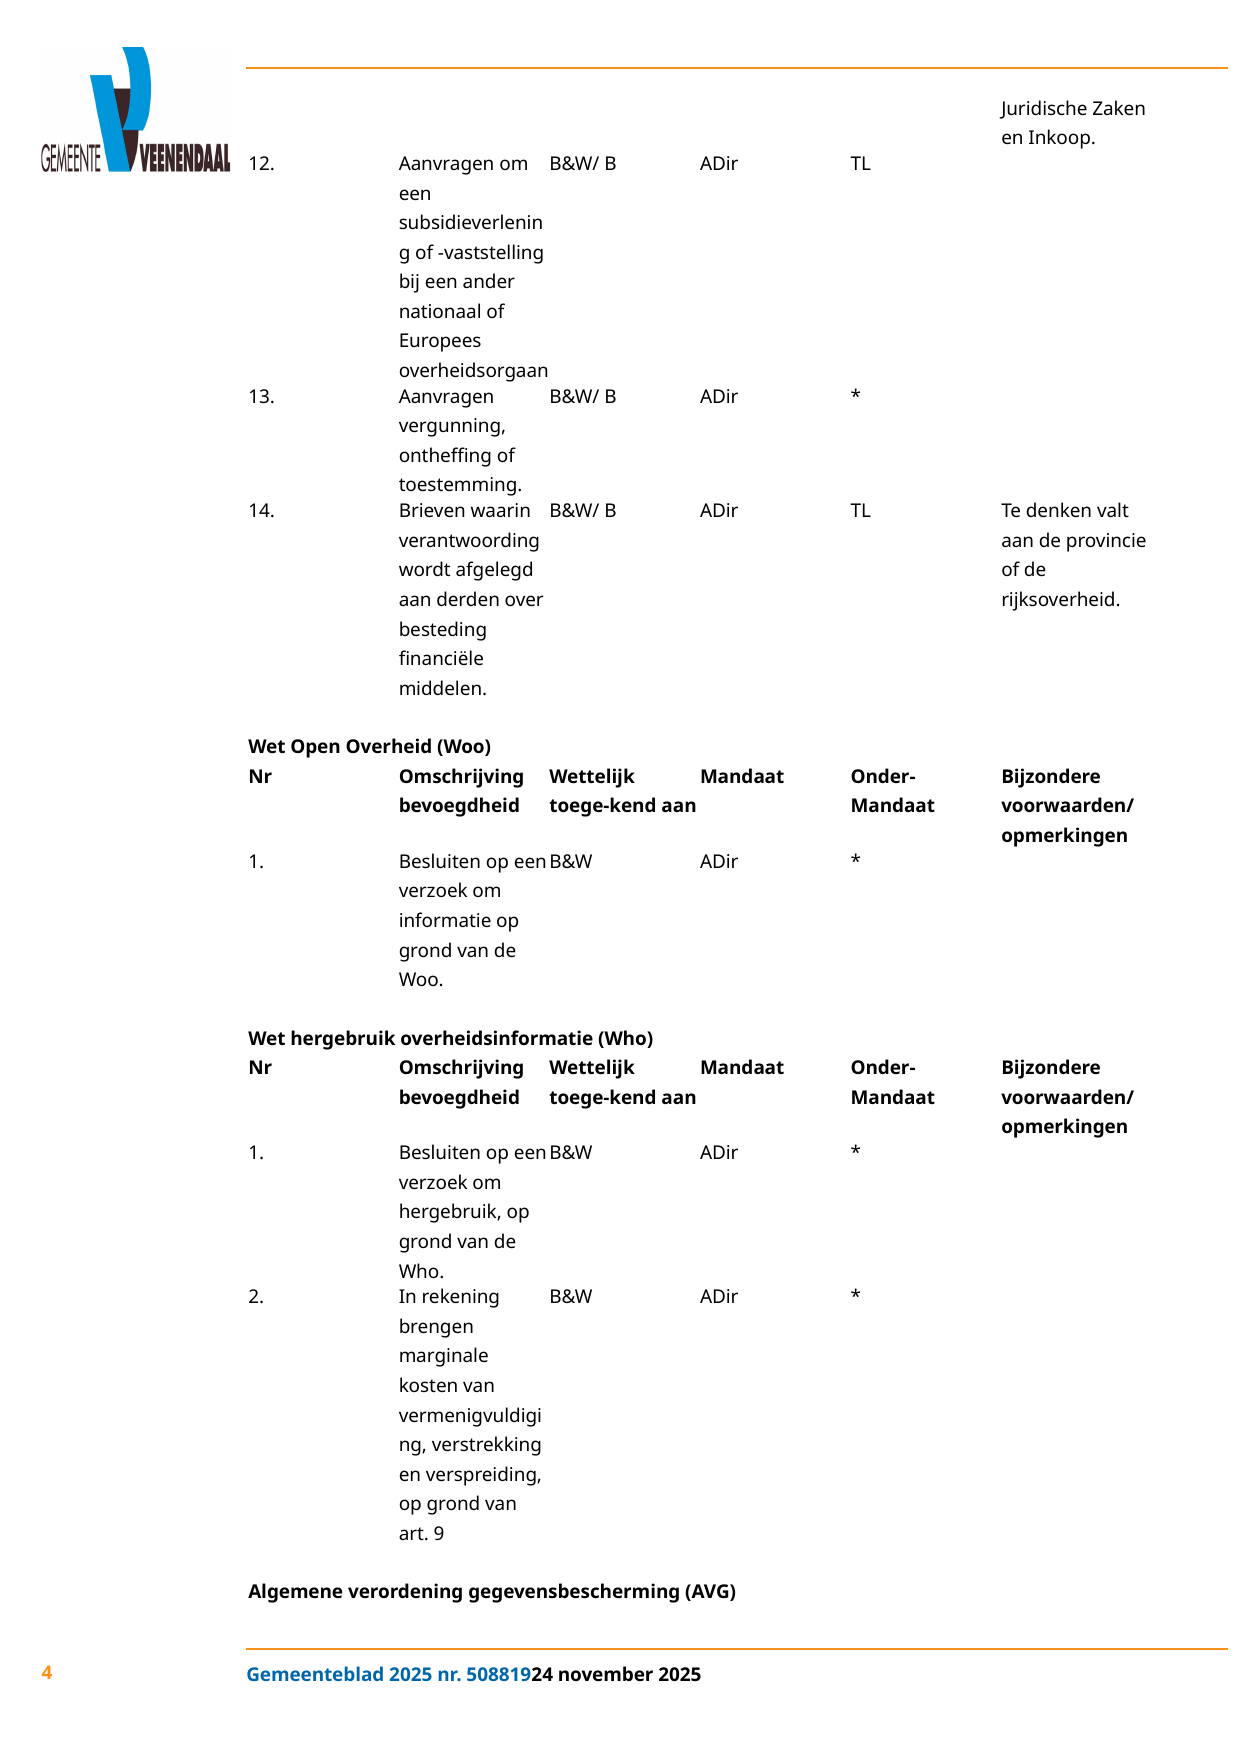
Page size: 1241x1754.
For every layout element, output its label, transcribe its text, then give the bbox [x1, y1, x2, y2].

table_cell [399, 95, 549, 150]
table_cell B&W [549, 1284, 700, 1546]
table_cell Besluiten op een verzoek om hergebruik, op grond van de Who. [399, 1140, 549, 1283]
table_cell [248, 383, 398, 497]
picture [41, 47, 130, 172]
table_cell Besluiten op een verzoek om informatie op grond van de Woo. [399, 848, 549, 992]
table_cell [248, 498, 398, 701]
table_cell ADir [700, 1140, 850, 1283]
table_header Nr [248, 1055, 398, 1139]
table_cell [549, 95, 700, 150]
table_cell B&W/ B [549, 383, 700, 497]
text Wet Open Overheid (Woo) [248, 733, 1152, 759]
text Wet hergebruik overheidsinformatie (Who) [248, 1025, 1152, 1051]
table_cell * [850, 1284, 1001, 1546]
table_header Mandaat [700, 1055, 850, 1139]
table_header Mandaat [700, 763, 850, 848]
table_cell Brieven waarin verantwoording wordt afgelegd aan derden over besteding financiële middelen. [399, 498, 549, 701]
table_cell [1001, 1284, 1152, 1546]
table_cell Te denken valt aan de provincie of de rijksoverheid. [1001, 498, 1152, 701]
table_cell In rekening brengen marginale kosten van vermenigvuldiging, verstrekking en verspreiding, op grond van art. 9 [399, 1284, 549, 1546]
table_cell TL [850, 498, 1001, 701]
table_header Omschrijving bevoegdheid [399, 1055, 549, 1139]
table_cell * [850, 383, 1001, 497]
table_cell * [850, 848, 1001, 992]
table_header Wettelijk toege-kend aan [549, 1055, 700, 1139]
table_cell ADir [700, 150, 850, 383]
table_header Bijzondere voorwaarden/ opmerkingen [1001, 763, 1152, 848]
table_cell [248, 1284, 398, 1546]
table_header Nr [248, 763, 398, 848]
table_cell ADir [700, 383, 850, 497]
table_header Onder- Mandaat [850, 763, 1001, 848]
table_cell B&W/ B [549, 498, 700, 701]
table_cell ADir [700, 848, 850, 992]
table_cell ADir [700, 498, 850, 701]
table_header Bijzondere voorwaarden/ opmerkingen [1001, 1055, 1152, 1139]
table_cell [1001, 1140, 1152, 1283]
table_cell [248, 95, 398, 150]
table_header Wettelijk toege-kend aan [549, 763, 700, 848]
table_cell [1001, 150, 1152, 383]
table_cell ADir [700, 1284, 850, 1546]
table_cell [1001, 848, 1152, 992]
table_cell B&W [549, 848, 700, 992]
table_cell Juridische Zaken en Inkoop. [1001, 95, 1152, 150]
table_cell [850, 95, 1001, 150]
table_cell [248, 848, 398, 992]
table_cell B&W/ B [549, 150, 700, 383]
table_cell Aanvragen vergunning, ontheffing of toestemming. [399, 383, 549, 497]
table_cell [248, 150, 398, 383]
table_cell TL [850, 150, 1001, 383]
table_cell Aanvragen om een subsidieverlening of -vaststelling bij een ander nationaal of Europees overheidsorgaan [399, 150, 549, 383]
table_cell [248, 1140, 398, 1283]
table_cell [700, 95, 850, 150]
picture [123, 47, 231, 172]
table_cell [1001, 383, 1152, 497]
text Algemene verordening gegevensbescherming (AVG) [248, 1579, 1152, 1604]
table_header Omschrijving bevoegdheid [399, 763, 549, 848]
table_cell * [850, 1140, 1001, 1283]
table_header Onder- Mandaat [850, 1055, 1001, 1139]
table_cell B&W [549, 1140, 700, 1283]
